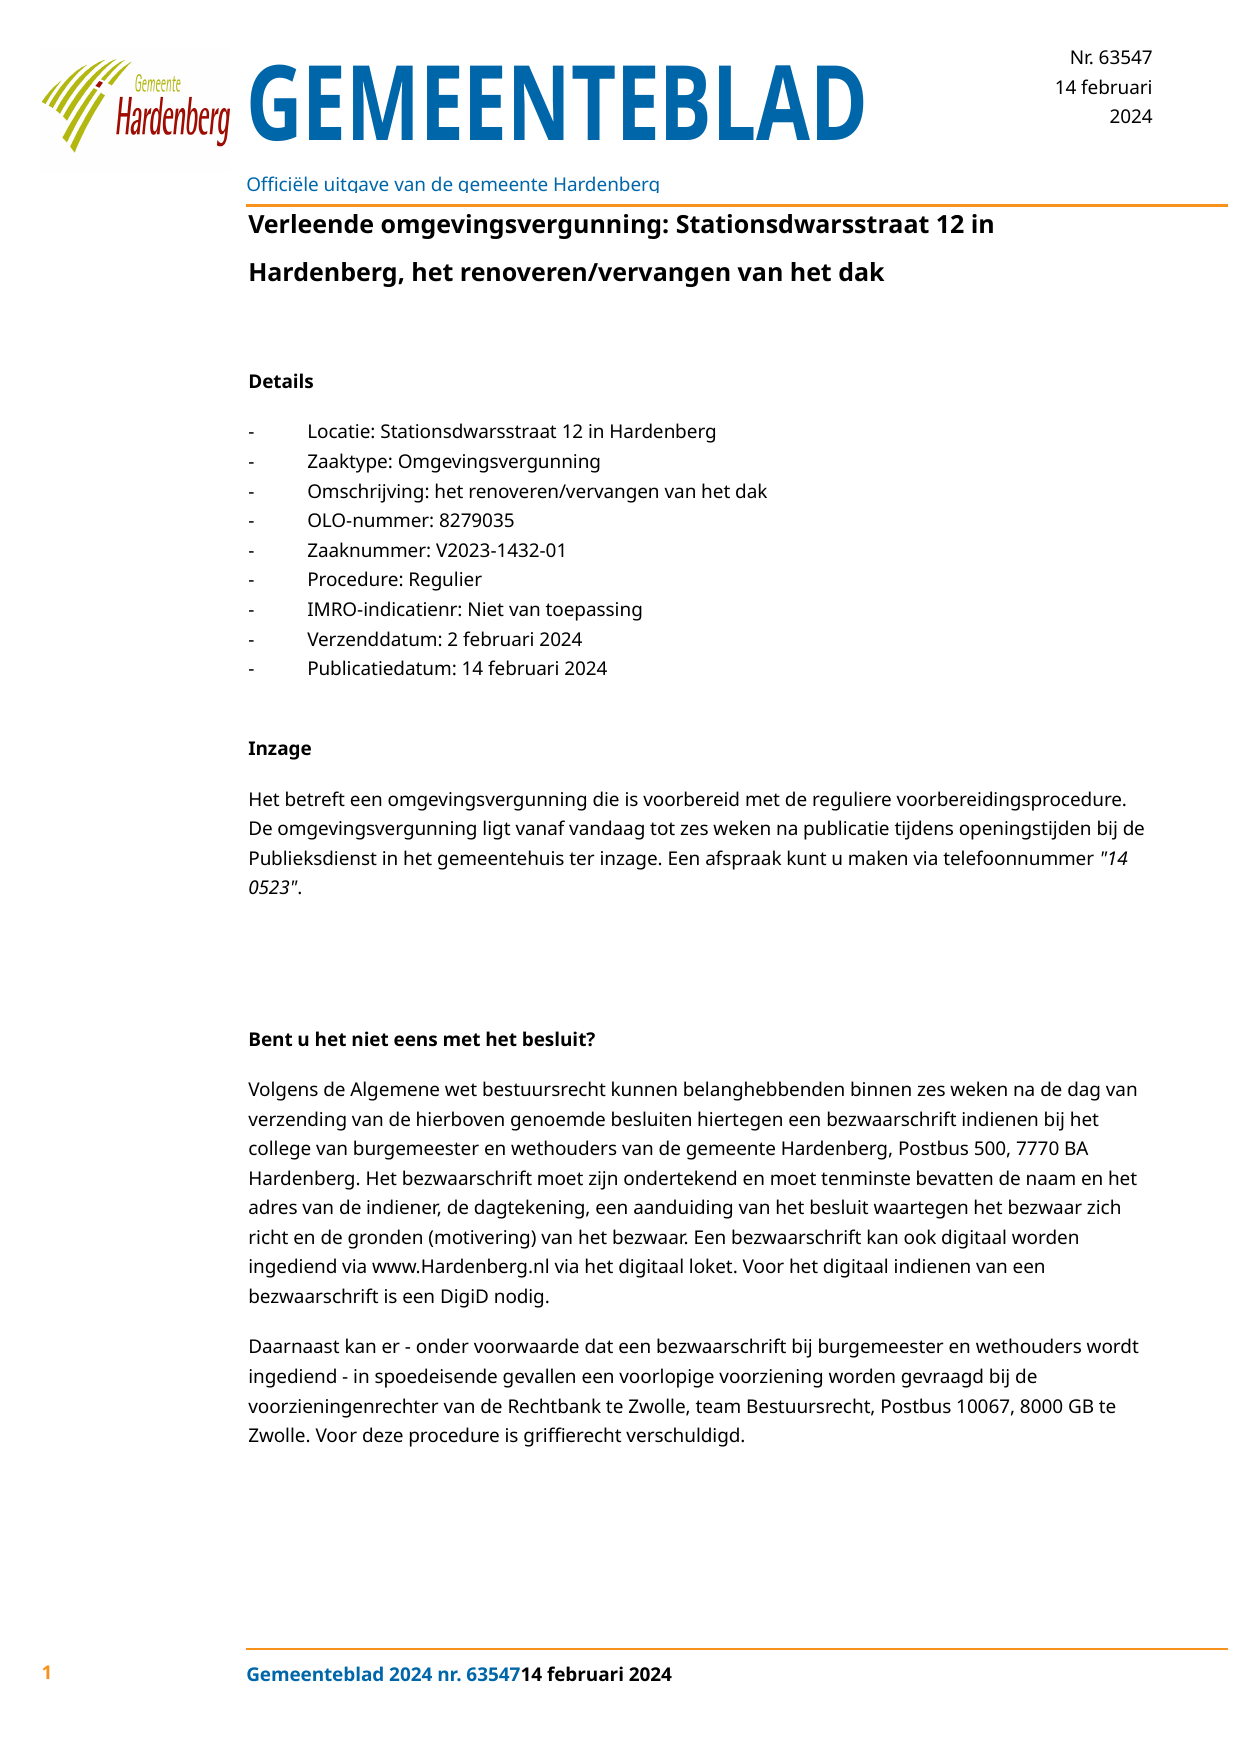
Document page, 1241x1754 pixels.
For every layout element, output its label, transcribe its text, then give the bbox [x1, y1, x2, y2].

list Zaaktype: Omgevingsvergunning [248, 448, 1152, 474]
text Details [248, 368, 1152, 394]
list IMRO-indicatienr: Niet van toepassing [248, 596, 1152, 622]
list Omschrijving: het renoveren/vervangen van het dak [248, 478, 1152, 504]
text Daarnaast kan er - onder voorwaarde dat een bezwaarschrift bij burgemeester en wethouders wordt ingediend - in spoedeisende gevallen een voorlopige voorziening worden gevraagd bij de voorzieningenrechter van de Rechtbank te Zwolle, team Bestuursrecht, Postbus 10067, 8000 GB te Zwolle. Voor deze procedure is griffierecht verschuldigd. [248, 1334, 1152, 1448]
list Publicatiedatum: 14 februari 2024 [248, 655, 1152, 681]
text Bent u het niet eens met het besluit? [248, 1026, 1152, 1052]
list Locatie: Stationsdwarsstraat 12 in Hardenberg [248, 419, 1152, 444]
list Verzenddatum: 2 februari 2024 [248, 626, 1152, 652]
picture [41, 47, 231, 172]
text Volgens de Algemene wet bestuursrecht kunnen belanghebbenden binnen zes weken na de dag van verzending van de hierboven genoemde besluiten hiertegen een bezwaarschrift indienen bij het college van burgemeester en wethouders van de gemeente Hardenberg, Postbus 500, 7770 BA Hardenberg. Het bezwaarschrift moet zijn ondertekend en moet tenminste bevatten de naam en het adres van de indiener, de dagtekening, een aanduiding van het besluit waartegen het bezwaar zich richt en de gronden (motivering) van het bezwaar. Een bezwaarschrift kan ook digitaal worden ingediend via www.Hardenberg.nl via het digitaal loket. Voor het digitaal indienen van een bezwaarschrift is een DigiD nodig. [248, 1076, 1152, 1309]
list Procedure: Regulier [248, 567, 1152, 592]
list OLO-nummer: 8279035 [248, 507, 1152, 533]
list Zaaknummer: V2023-1432-01 [248, 537, 1152, 563]
text Verleende omgevingsvergunning: Stationsdwarsstraat 12 in Hardenberg, het renoveren/vervangen van het dak [248, 207, 1152, 288]
text Inzage [248, 735, 1152, 761]
text Het betreft een omgevingsvergunning die is voorbereid met de reguliere voorbereidingsprocedure. De omgevingsvergunning ligt vanaf vandaag tot zes weken na publicatie tijdens openingstijden bij de Publieksdienst in het gemeentehuis ter inzage. Een afspraak kunt u maken via telefoonnummer "14 0523". [248, 786, 1152, 900]
